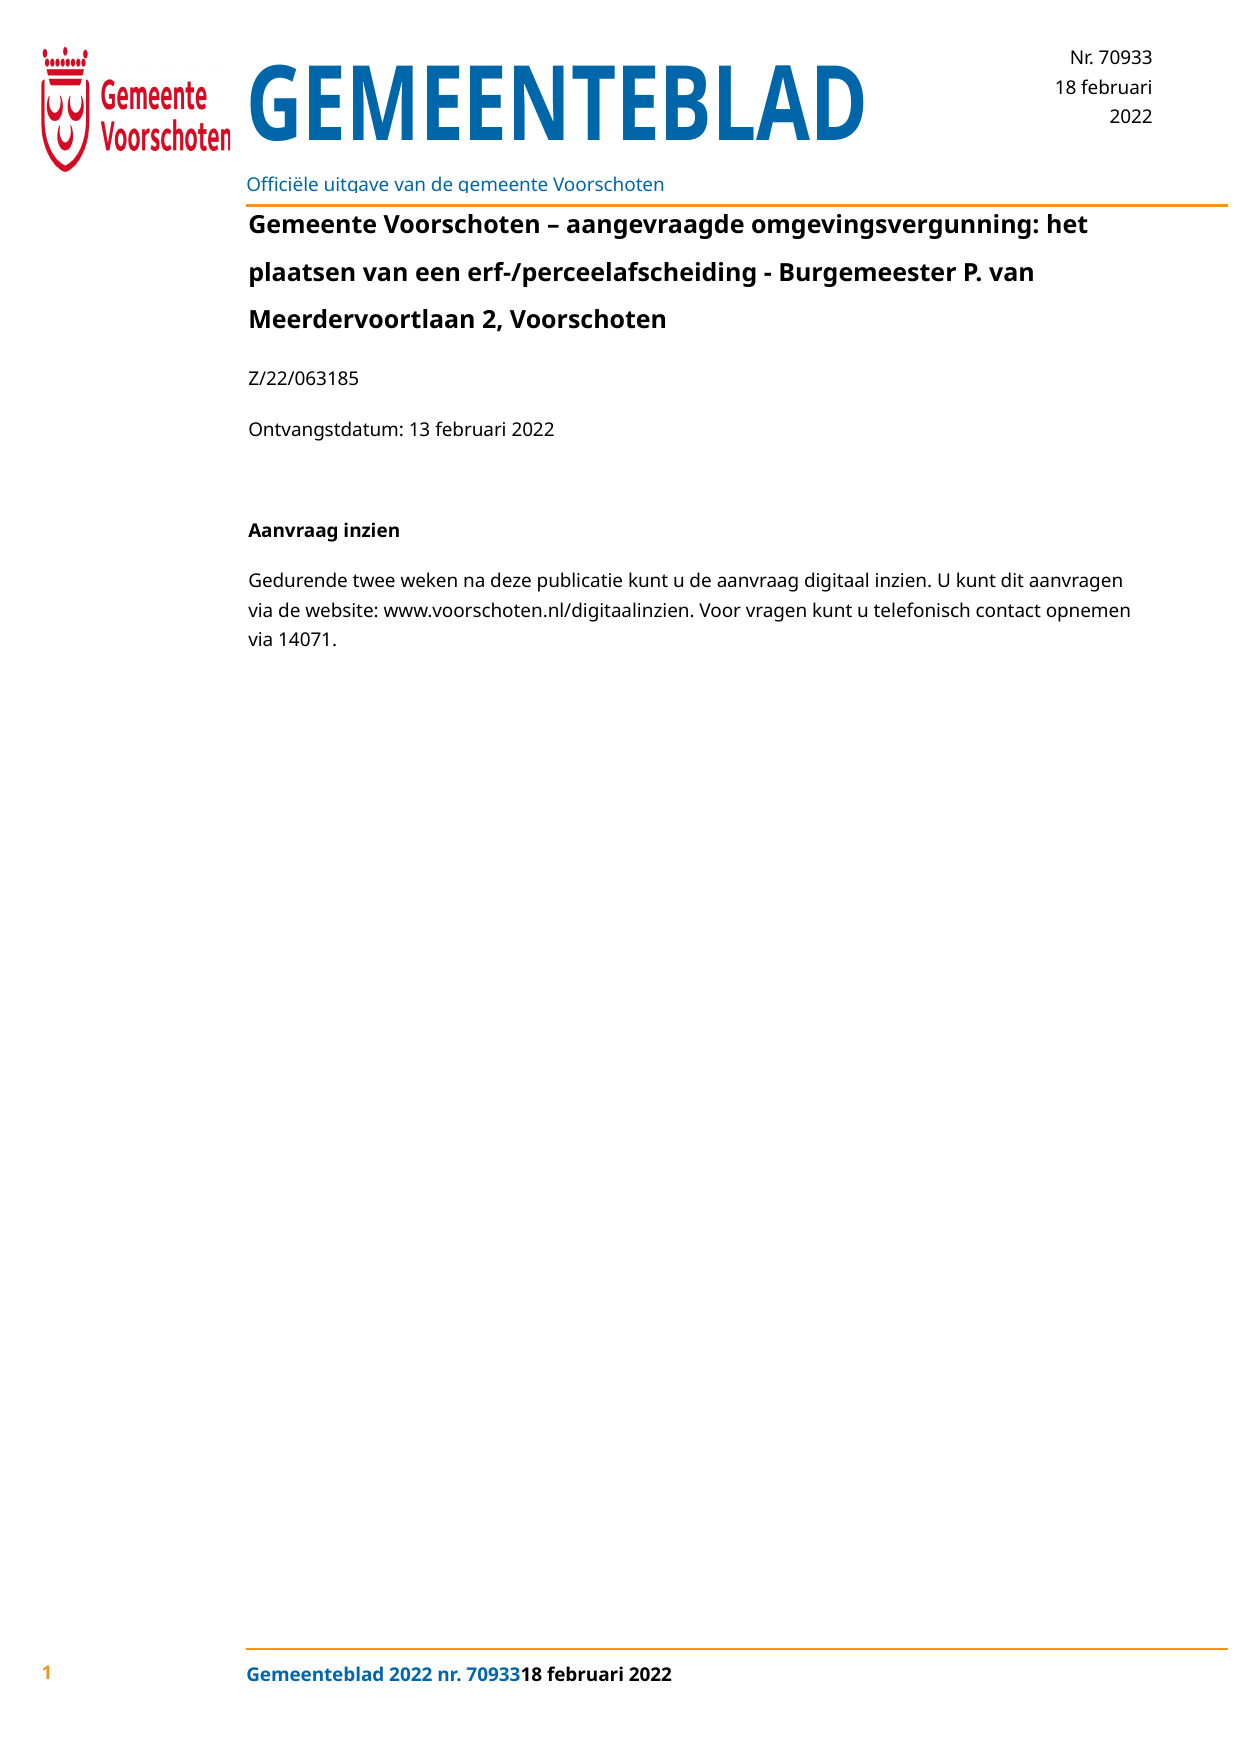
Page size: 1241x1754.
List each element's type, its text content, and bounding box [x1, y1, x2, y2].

text Gedurende twee weken na deze publicatie kunt u de aanvraag digitaal inzien. U kunt dit aanvragen via de website: www.voorschoten.nl/digitaalinzien. Voor vragen kunt u telefonisch contact opnemen via 14071. [248, 567, 1152, 652]
text Ontvangstdatum: 13 februari 2022 [248, 416, 1152, 442]
picture [41, 47, 231, 172]
text Z/22/063185 [248, 366, 1152, 391]
text Gemeente Voorschoten – aangevraagde omgevingsvergunning: het plaatsen van een erf-/perceelafscheiding - Burgemeester P. van Meerdervoortlaan 2, Voorschoten [248, 207, 1152, 336]
text Aanvraag inzien [248, 517, 1152, 542]
